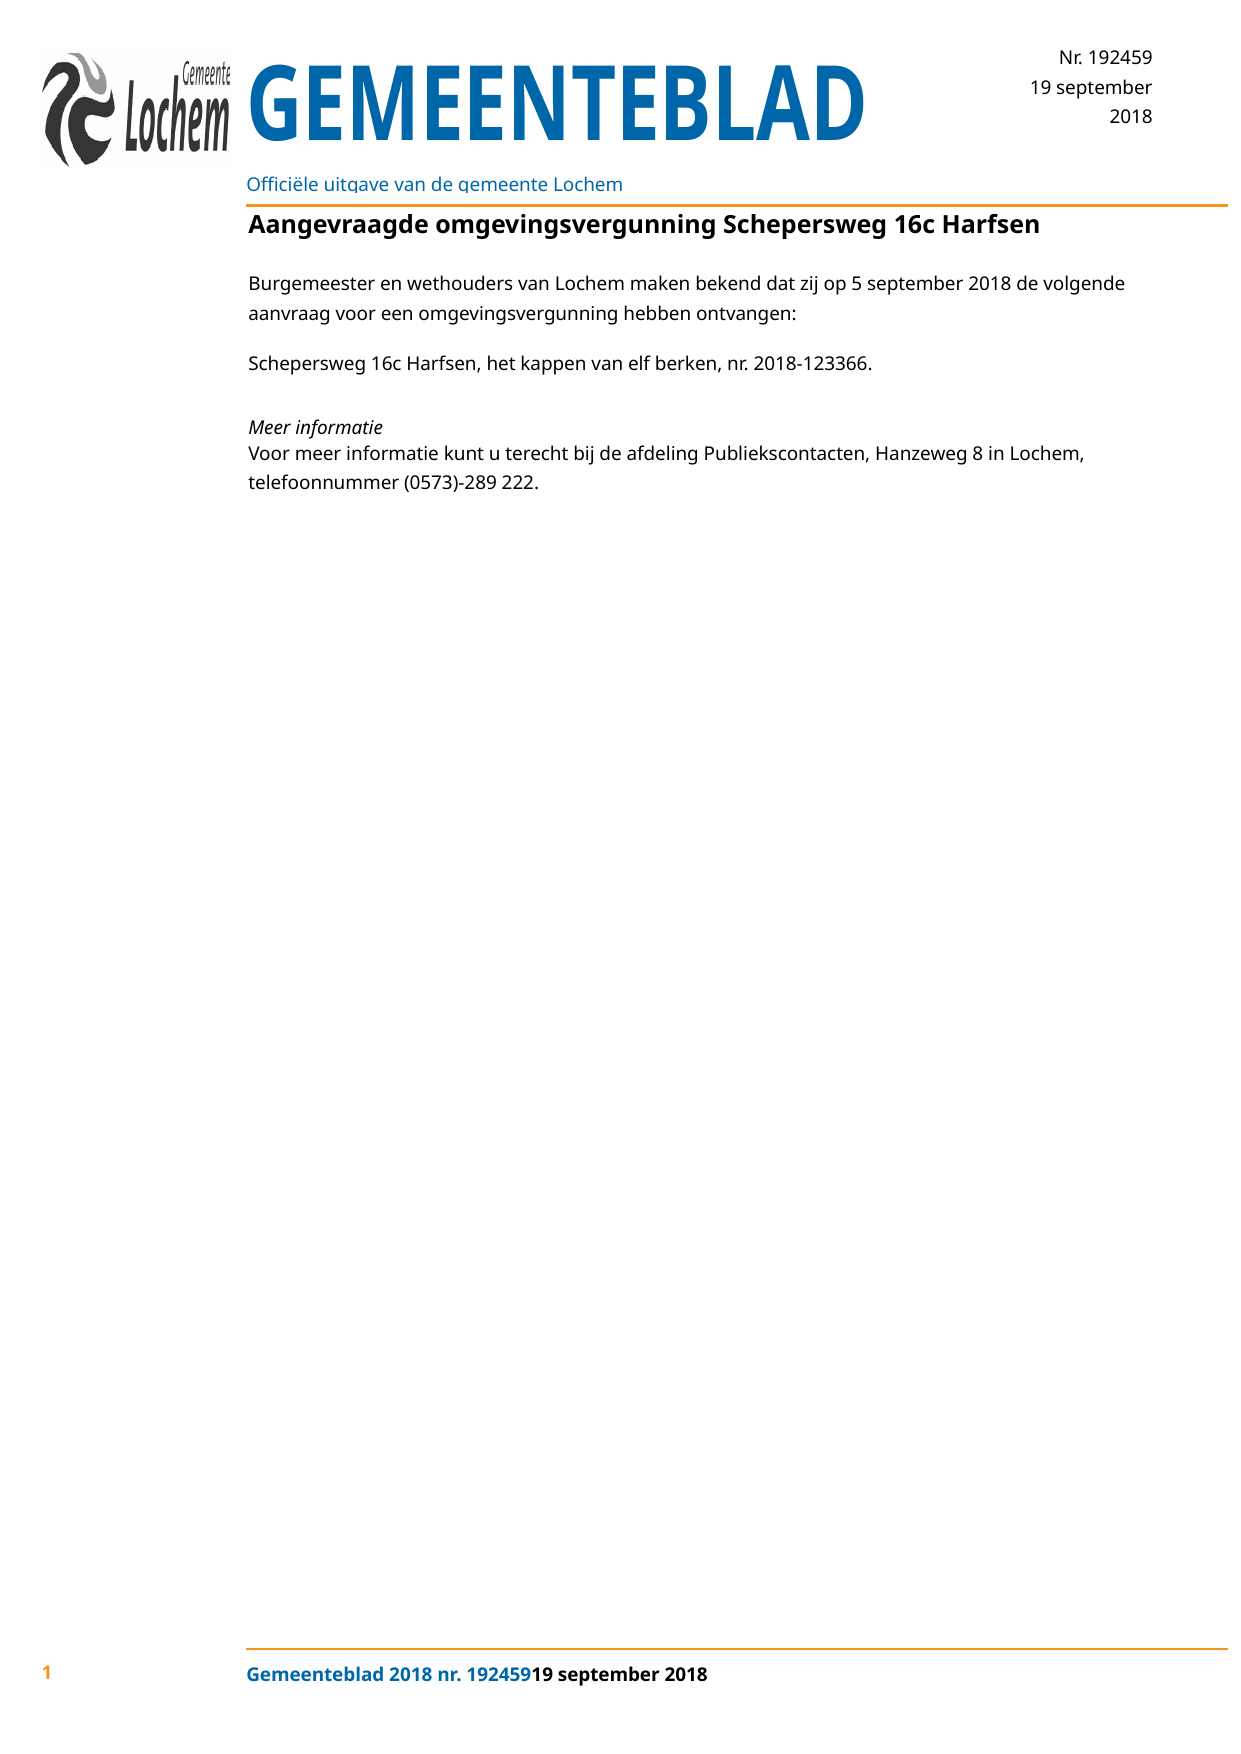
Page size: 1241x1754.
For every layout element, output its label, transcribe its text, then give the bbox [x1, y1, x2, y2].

text Aangevraagde omgevingsvergunning Schepersweg 16c Harfsen [248, 207, 1152, 241]
text Burgemeester en wethouders van Lochem maken bekend dat zij op 5 september 2018 de volgende aanvraag voor een omgevingsvergunning hebben ontvangen: [248, 270, 1152, 326]
text Voor meer informatie kunt u terecht bij de afdeling Publiekscontacten, Hanzeweg 8 in Lochem, telefoonnummer (0573)-289 222. [248, 440, 1152, 495]
text Meer informatie [248, 414, 1152, 440]
picture [41, 47, 231, 172]
text Schepersweg 16c Harfsen, het kappen van elf berken, nr. 2018-123366. [248, 350, 1152, 376]
